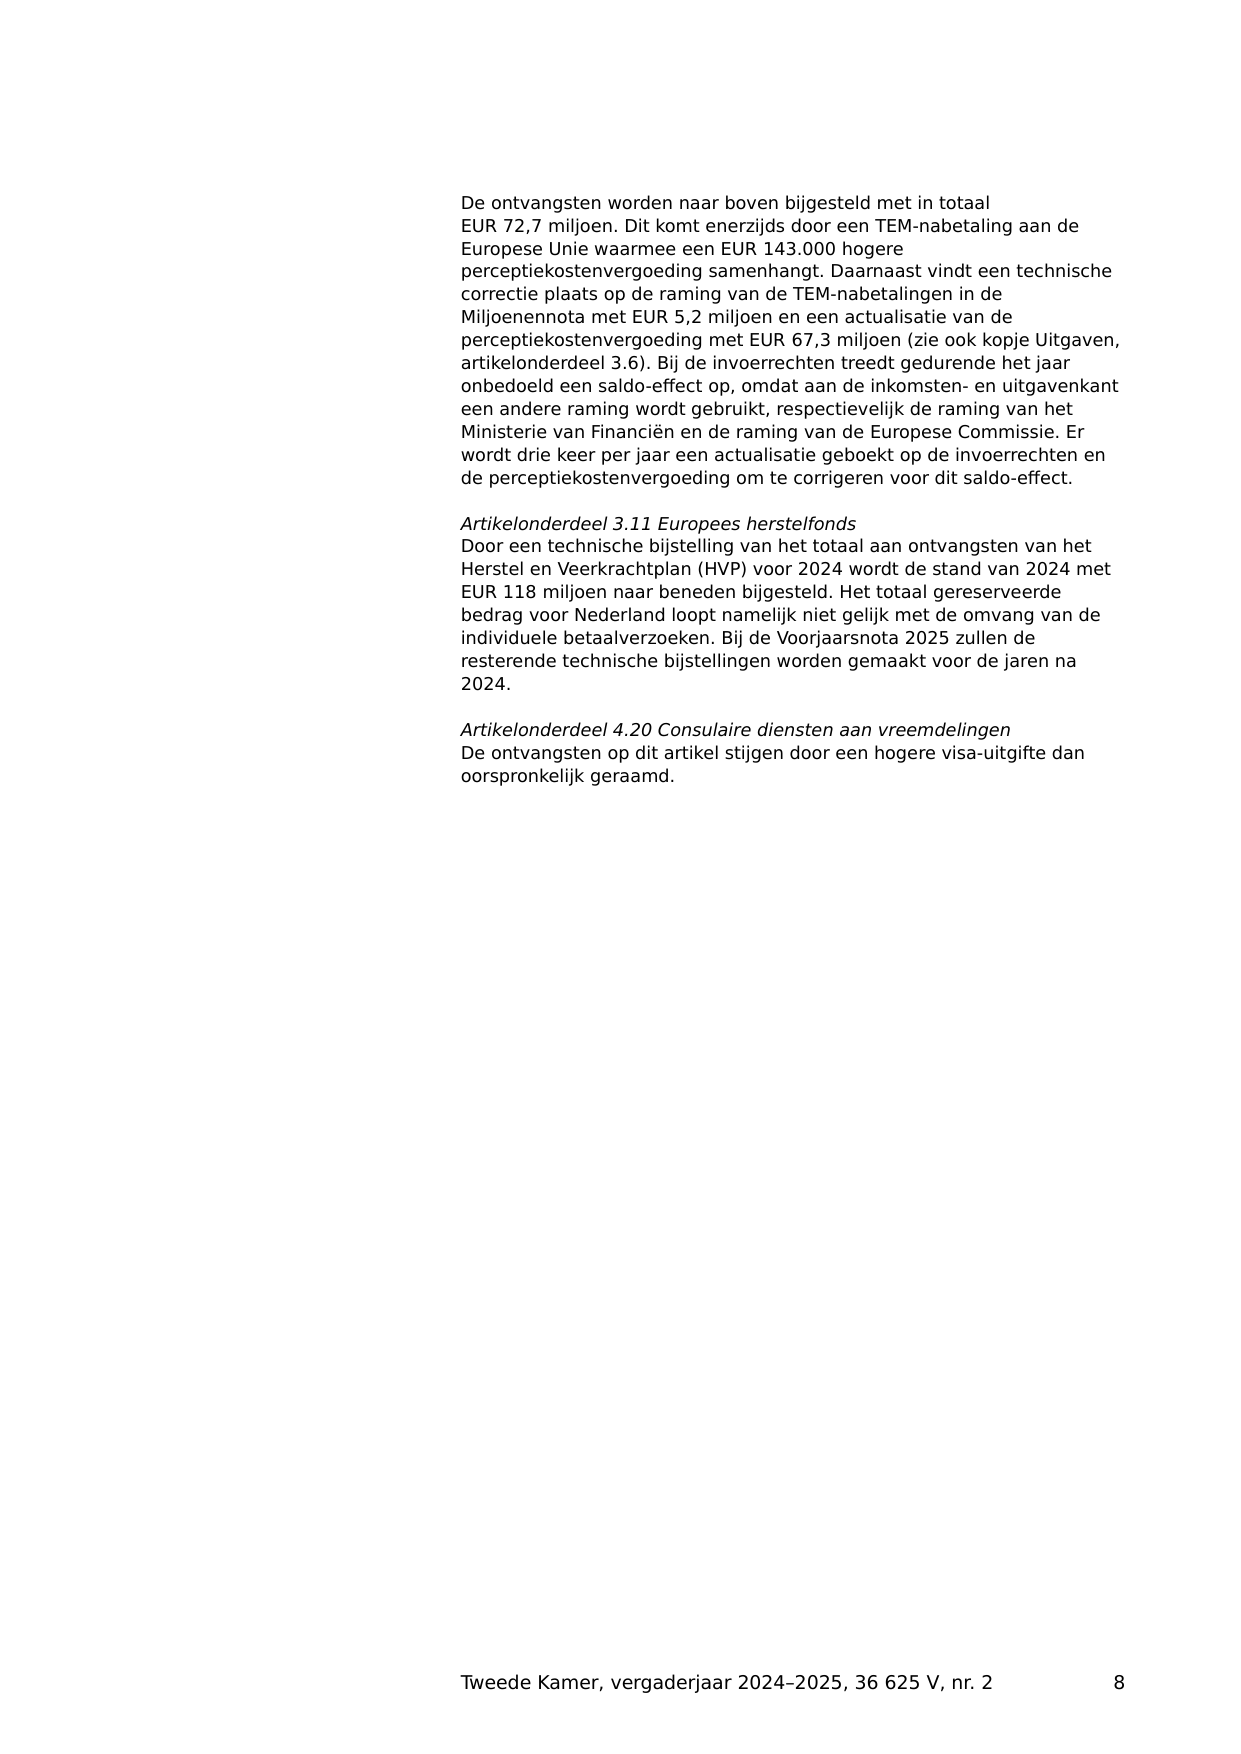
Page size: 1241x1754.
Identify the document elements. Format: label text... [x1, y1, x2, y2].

text Artikelonderdeel 3.11 Europees herstelfonds Door een technische bijstelling van het totaal aan ontvangsten van het Herstel en Veerkrachtplan (HVP) voor 2024 wordt de stand van 2024 met EUR 118 miljoen naar beneden bijgesteld. Het totaal gereserveerde bedrag voor Nederland loopt namelijk niet gelijk met de omvang van de individuele betaalverzoeken. Bij de Voorjaarsnota 2025 zullen de resterende technische bijstellingen worden gemaakt voor de jaren na 2024. [461, 512, 1125, 695]
text De ontvangsten worden naar boven bijgesteld met in totaal EUR 72,7 miljoen. Dit komt enerzijds door een TEM-nabetaling aan de Europese Unie waarmee een EUR 143.000 hogere perceptiekostenvergoeding samenhangt. Daarnaast vindt een technische correctie plaats op de raming van de TEM-nabetalingen in de Miljoenennota met EUR 5,2 miljoen en een actualisatie van de perceptiekostenvergoeding met EUR 67,3 miljoen (zie ook kopje Uitgaven, artikelonderdeel 3.6). Bĳ de invoerrechten treedt gedurende het jaar onbedoeld een saldo-effect op, omdat aan de inkomsten- en uitgavenkant een andere raming wordt gebruikt, respectievelĳk de raming van het Ministerie van Financiën en de raming van de Europese Commissie. Er wordt drie keer per jaar een actualisatie geboekt op de invoerrechten en de perceptiekostenvergoeding om te corrigeren voor dit saldo-effect. [461, 191, 1125, 489]
text Artikelonderdeel 4.20 Consulaire diensten aan vreemdelingen De ontvangsten op dit artikel stijgen door een hogere visa-uitgifte dan oorspronkelijk geraamd. [461, 718, 1125, 787]
